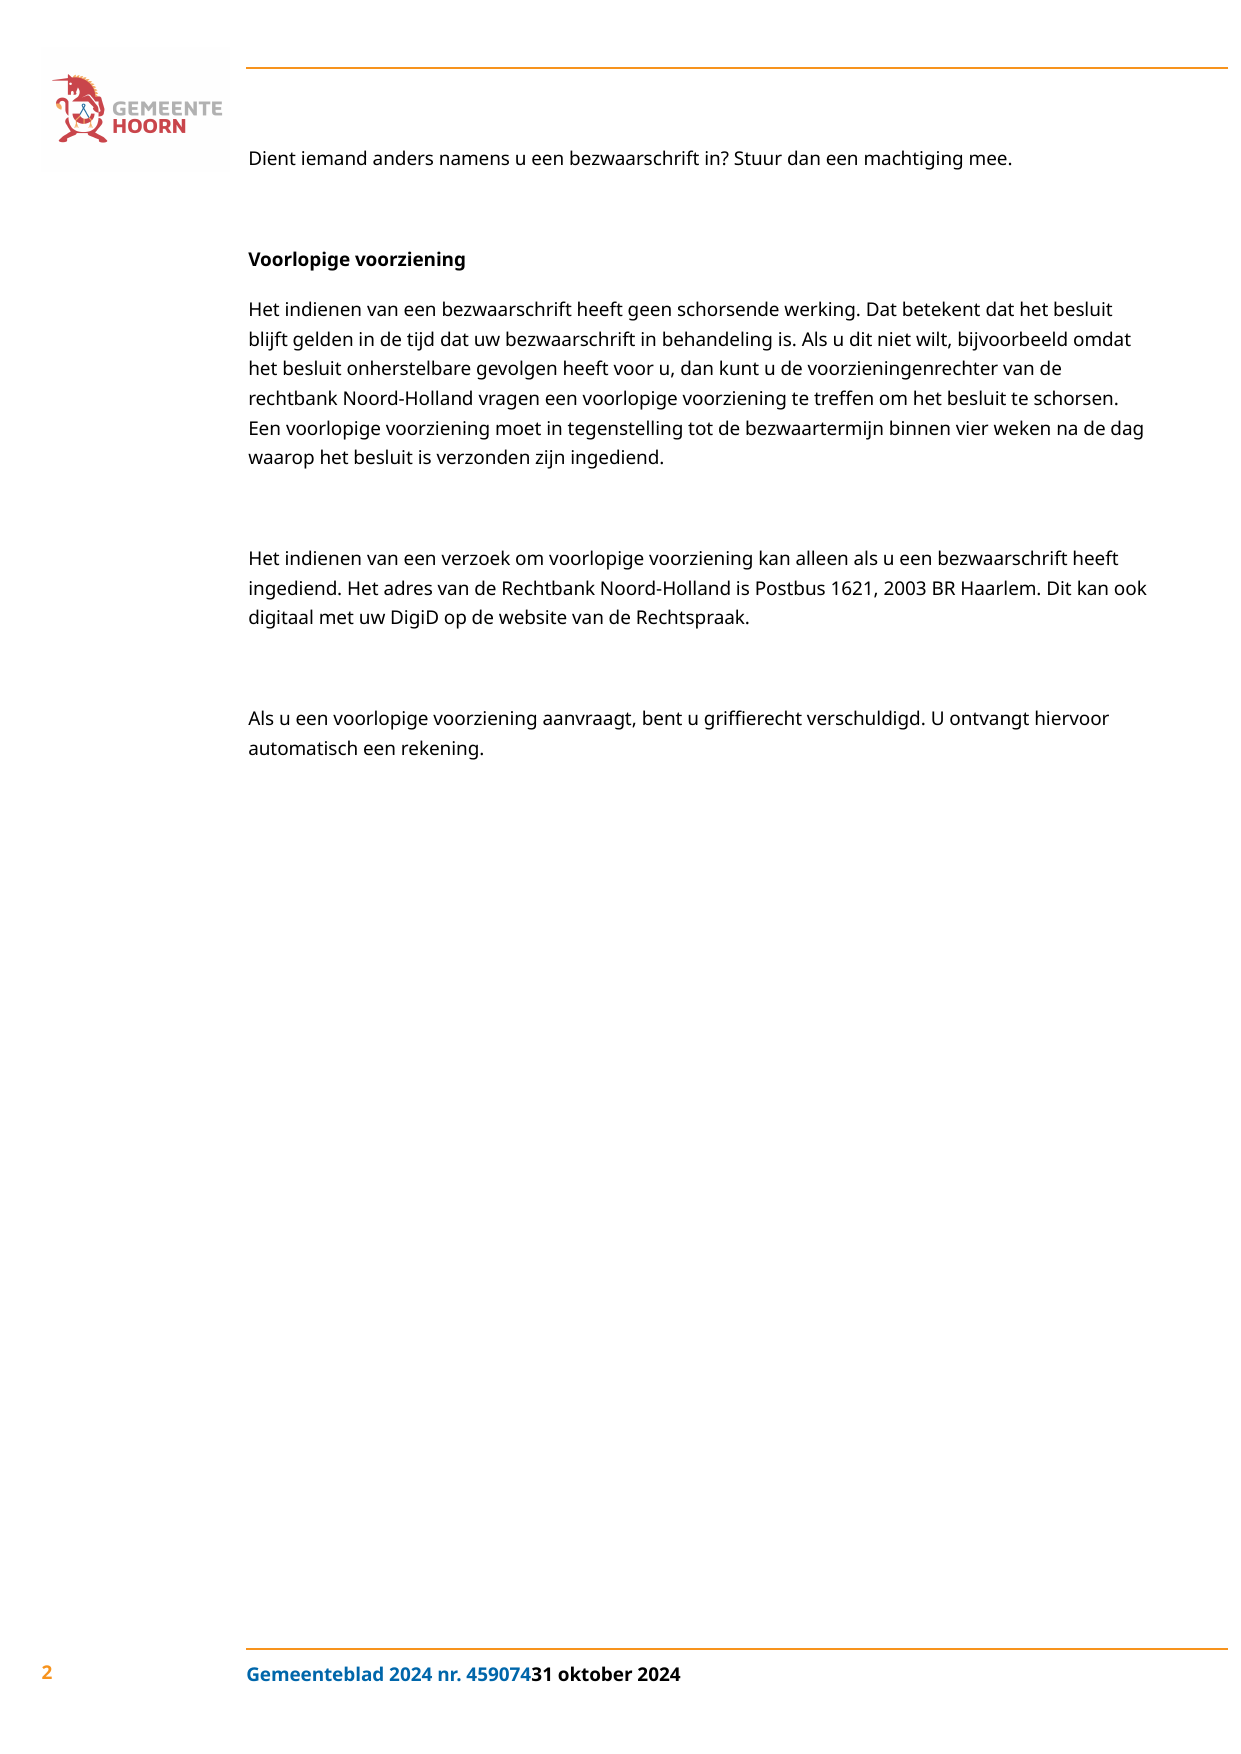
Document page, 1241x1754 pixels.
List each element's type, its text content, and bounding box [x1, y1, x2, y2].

picture [41, 47, 231, 172]
text Het indienen van een bezwaarschrift heeft geen schorsende werking. Dat betekent dat het besluit blijft gelden in de tijd dat uw bezwaarschrift in behandeling is. Als u dit niet wilt, bijvoorbeeld omdat het besluit onherstelbare gevolgen heeft voor u, dan kunt u de voorzieningenrechter van de rechtbank Noord-Holland vragen een voorlopige voorziening te treffen om het besluit te schorsen. Een voorlopige voorziening moet in tegenstelling tot de bezwaartermijn binnen vier weken na de dag waarop het besluit is verzonden zijn ingediend. [248, 296, 1152, 470]
text Als u een voorlopige voorziening aanvraagt, bent u griffierecht verschuldigd. U ontvangt hiervoor automatisch een rekening. [248, 705, 1152, 761]
text Voorlopige voorziening [248, 246, 1152, 272]
text Het indienen van een verzoek om voorlopige voorziening kan alleen als u een bezwaarschrift heeft ingediend. Het adres van de Rechtbank Noord-Holland is Postbus 1621, 2003 BR Haarlem. Dit kan ook digitaal met uw DigiD op de website van de Rechtspraak. [248, 545, 1152, 630]
text Dient iemand anders namens u een bezwaarschrift in? Stuur dan een machtiging mee. [248, 145, 1152, 171]
